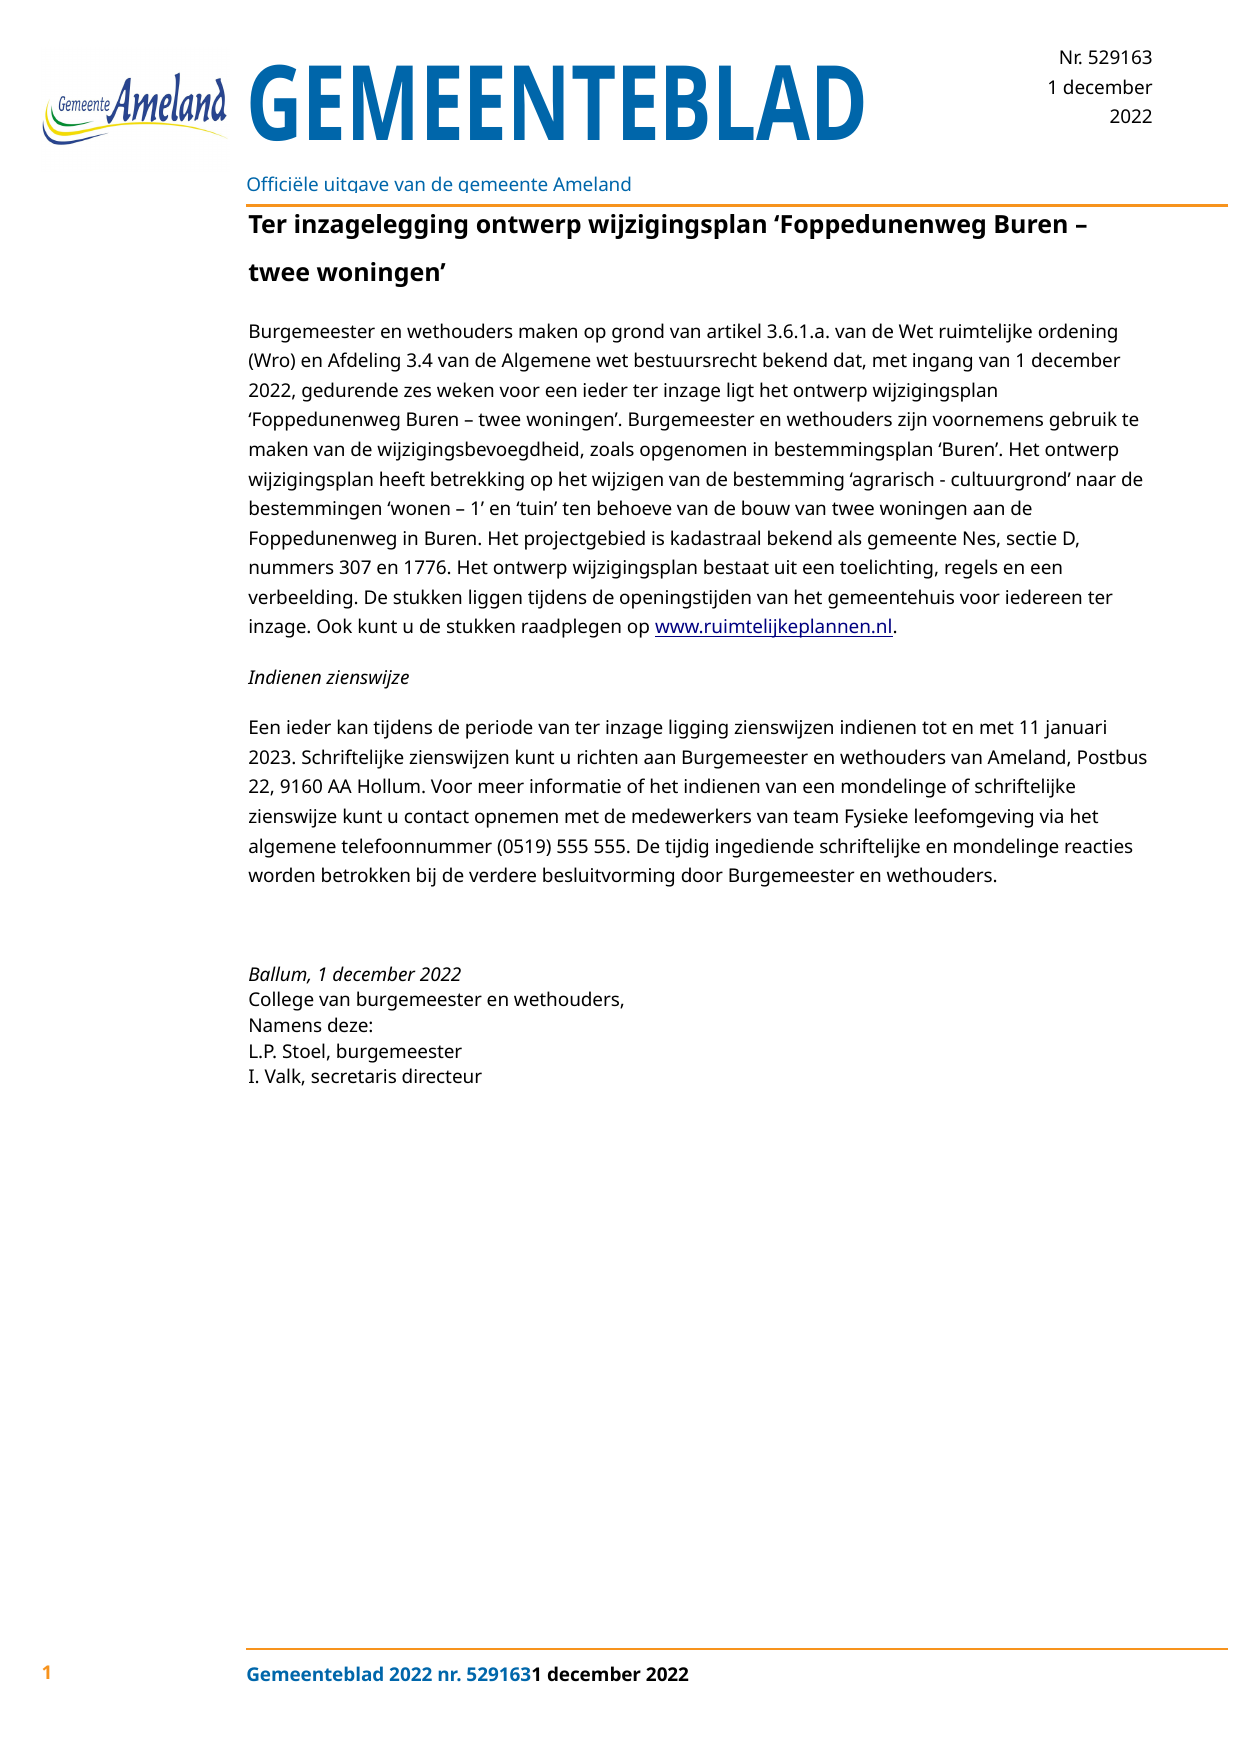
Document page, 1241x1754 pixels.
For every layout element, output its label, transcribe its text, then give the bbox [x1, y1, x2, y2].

text Namens deze: [248, 1012, 1152, 1038]
picture [41, 47, 231, 172]
text Een ieder kan tijdens de periode van ter inzage ligging zienswijzen indienen tot en met 11 januari 2023. Schriftelijke zienswijzen kunt u richten aan Burgemeester en wethouders van Ameland, Postbus 22, 9160 AA Hollum. Voor meer informatie of het indienen van een mondelinge of schriftelijke zienswijze kunt u contact opnemen met de medewerkers van team Fysieke leefomgeving via het algemene telefoonnummer (0519) 555 555. De tijdig ingediende schriftelijke en mondelinge reacties worden betrokken bij de verdere besluitvorming door Burgemeester en wethouders. [248, 714, 1152, 888]
text Burgemeester en wethouders maken op grond van artikel 3.6.1.a. van de Wet ruimtelijke ordening (Wro) en Afdeling 3.4 van de Algemene wet bestuursrecht bekend dat, met ingang van 1 december 2022, gedurende zes weken voor een ieder ter inzage ligt het ontwerp wijzigingsplan ‘Foppedunenweg Buren – twee woningen’. Burgemeester en wethouders zijn voornemens gebruik te maken van de wijzigingsbevoegdheid, zoals opgenomen in bestemmingsplan ‘Buren’. Het ontwerp wijzigingsplan heeft betrekking op het wijzigen van de bestemming ‘agrarisch - cultuurgrond’ naar de bestemmingen ‘wonen – 1’ en ‘tuin’ ten behoeve van de bouw van twee woningen aan de Foppedunenweg in Buren. Het projectgebied is kadastraal bekend als gemeente Nes, sectie D, nummers 307 en 1776. Het ontwerp wijzigingsplan bestaat uit een toelichting, regels en een verbeelding. De stukken liggen tijdens de openingstijden van het gemeentehuis voor iedereen ter inzage. Ook kunt u de stukken raadplegen op www.ruimtelijkeplannen.nl. [248, 318, 1152, 639]
text Ter inzagelegging ontwerp wijzigingsplan ‘Foppedunenweg Buren – twee woningen’ [248, 207, 1152, 288]
text Ballum, 1 december 2022 [248, 961, 1152, 986]
text L.P. Stoel, burgemeester [248, 1038, 1152, 1064]
text Indienen zienswijze [248, 664, 1152, 690]
text I. Valk, secretaris directeur [248, 1064, 1152, 1089]
text College van burgemeester en wethouders, [248, 986, 1152, 1012]
